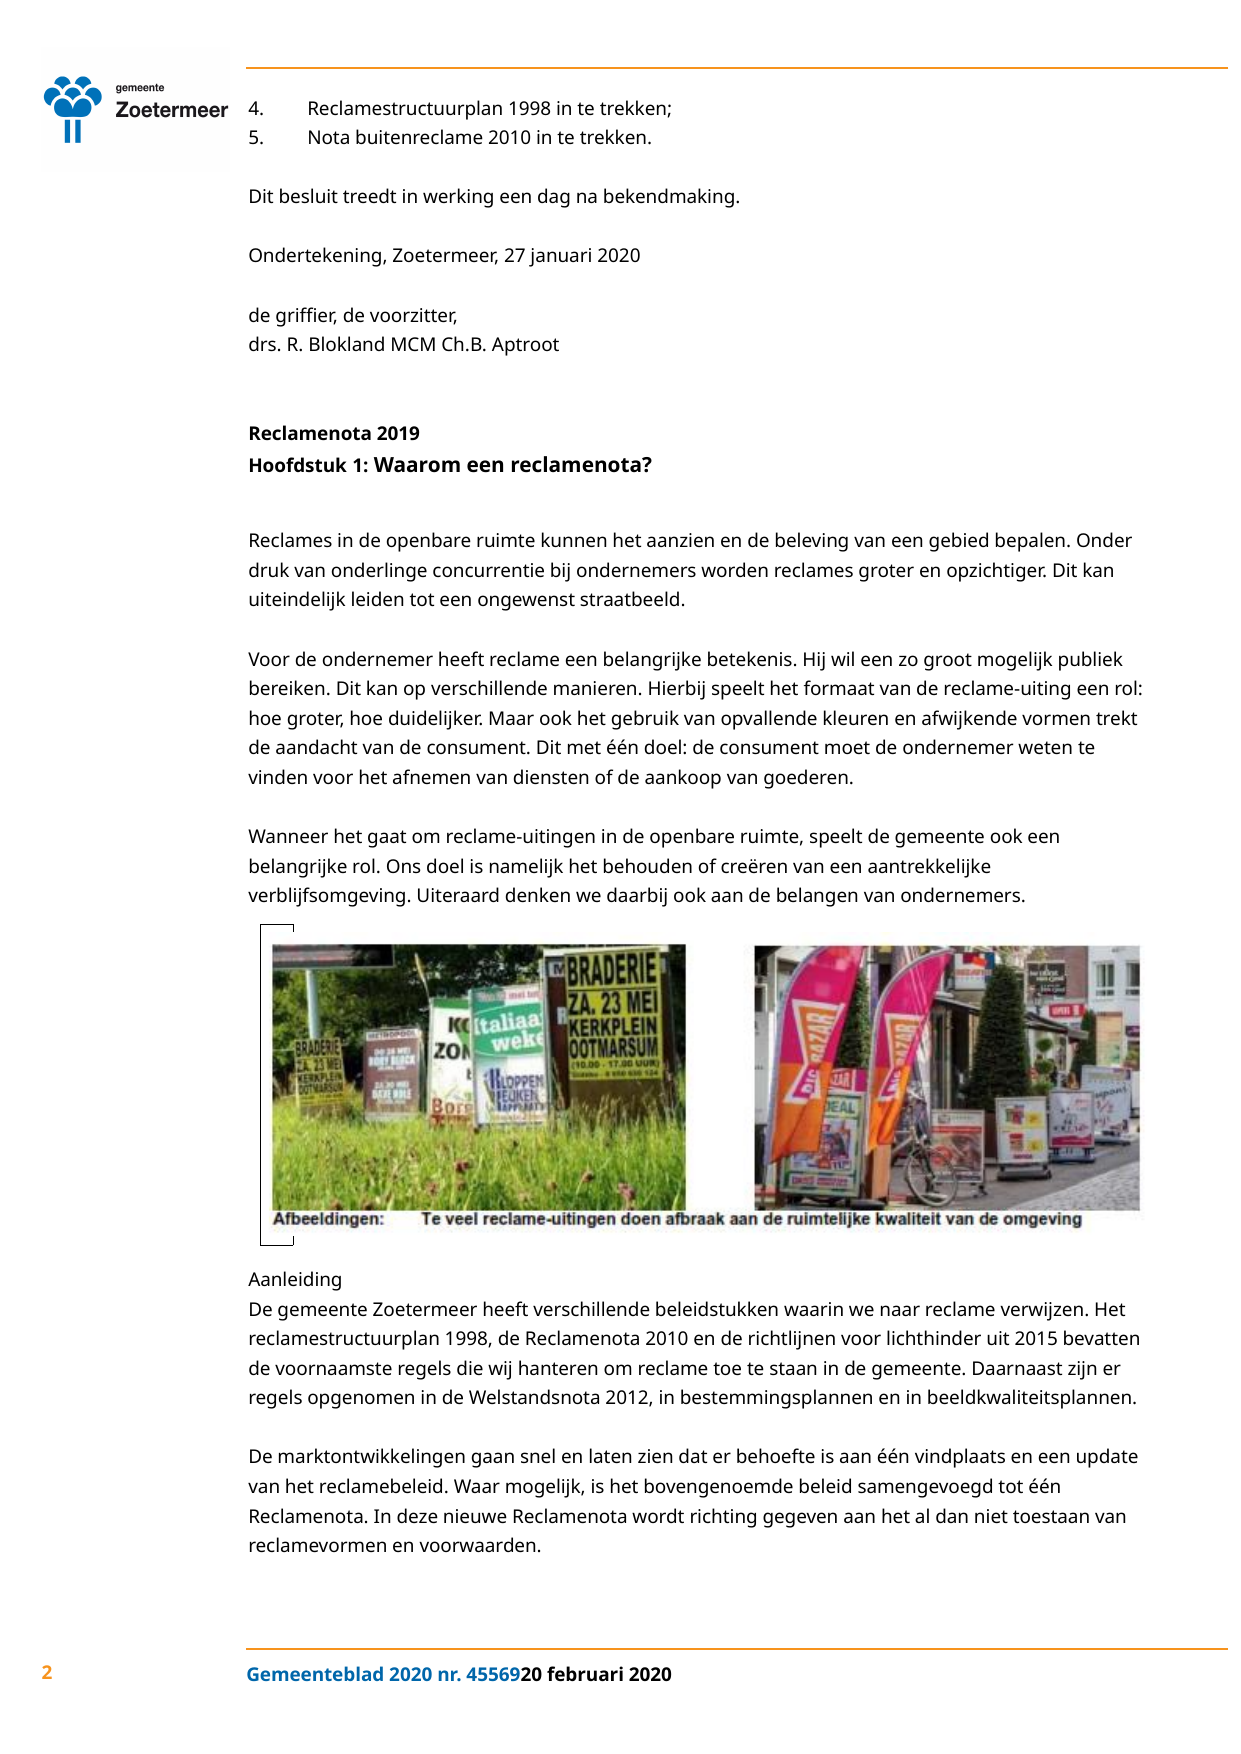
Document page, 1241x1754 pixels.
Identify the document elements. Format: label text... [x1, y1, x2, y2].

text Reclames in de openbare ruimte kunnen het aanzien en de beleving van een gebied bepalen. Onder druk van onderlinge concurrentie bij ondernemers worden reclames groter en opzichtiger. Dit kan uiteindelijk leiden tot een ongewenst straatbeeld. [248, 527, 1152, 612]
text De marktontwikkelingen gaan snel en laten zien dat er behoefte is aan één vindplaats en een update van het reclamebeleid. Waar mogelijk, is het bovengenoemde beleid samengevoegd tot één Reclamenota. In deze nieuwe Reclamenota wordt richting gegeven aan het al dan niet toestaan van reclamevormen en voorwaarden. [248, 1444, 1152, 1558]
text Aanleiding [248, 1266, 1152, 1292]
list Reclamestructuurplan 1998 in te trekken; [248, 95, 1152, 121]
text De gemeente Zoetermeer heeft verschillende beleidstukken waarin we naar reclame verwijzen. Het reclamestructuurplan 1998, de Reclamenota 2010 en de richtlijnen voor lichthinder uit 2015 bevatten de voornaamste regels die wij hanteren om reclame toe te staan in de gemeente. Daarnaast zijn er regels opgenomen in de Welstandsnota 2012, in bestemmingsplannen en in beeldkwaliteitsplannen. [248, 1296, 1152, 1410]
text drs. R. Blokland MCM Ch.B. Aptroot [248, 331, 1152, 357]
list Nota buitenreclame 2010 in te trekken. [248, 124, 1152, 150]
picture [41, 47, 231, 172]
text de griffier, de voorzitter, [248, 302, 1152, 328]
text Ondertekening, Zoetermeer, 27 januari 2020 [248, 243, 1152, 268]
text Reclamenota 2019 [248, 420, 1152, 446]
text Voor de ondernemer heeft reclame een belangrijke betekenis. Hij wil een zo groot mogelijk publiek bereiken. Dit kan op verschillende manieren. Hierbij speelt het formaat van de reclame-uiting een rol: hoe groter, hoe duidelijker. Maar ook het gebruik van opvallende kleuren en afwijkende vormen trekt de aandacht van de consument. Dit met één doel: de consument moet de ondernemer weten te vinden voor het afnemen van diensten of de aankoop van goederen. [248, 646, 1152, 790]
text Wanneer het gaat om reclame-uitingen in de openbare ruimte, speelt de gemeente ook een belangrijke rol. Ons doel is namelijk het behouden of creëren van een aantrekkelijke verblijfsomgeving. Uiteraard denken we daarbij ook aan de belangen van ondernemers. [248, 823, 1152, 908]
text Dit besluit treedt in werking een dag na bekendmaking. [248, 183, 1152, 209]
text Hoofdstuk 1: Waarom een reclamenota? [248, 450, 1152, 478]
picture [268, 932, 1162, 1236]
